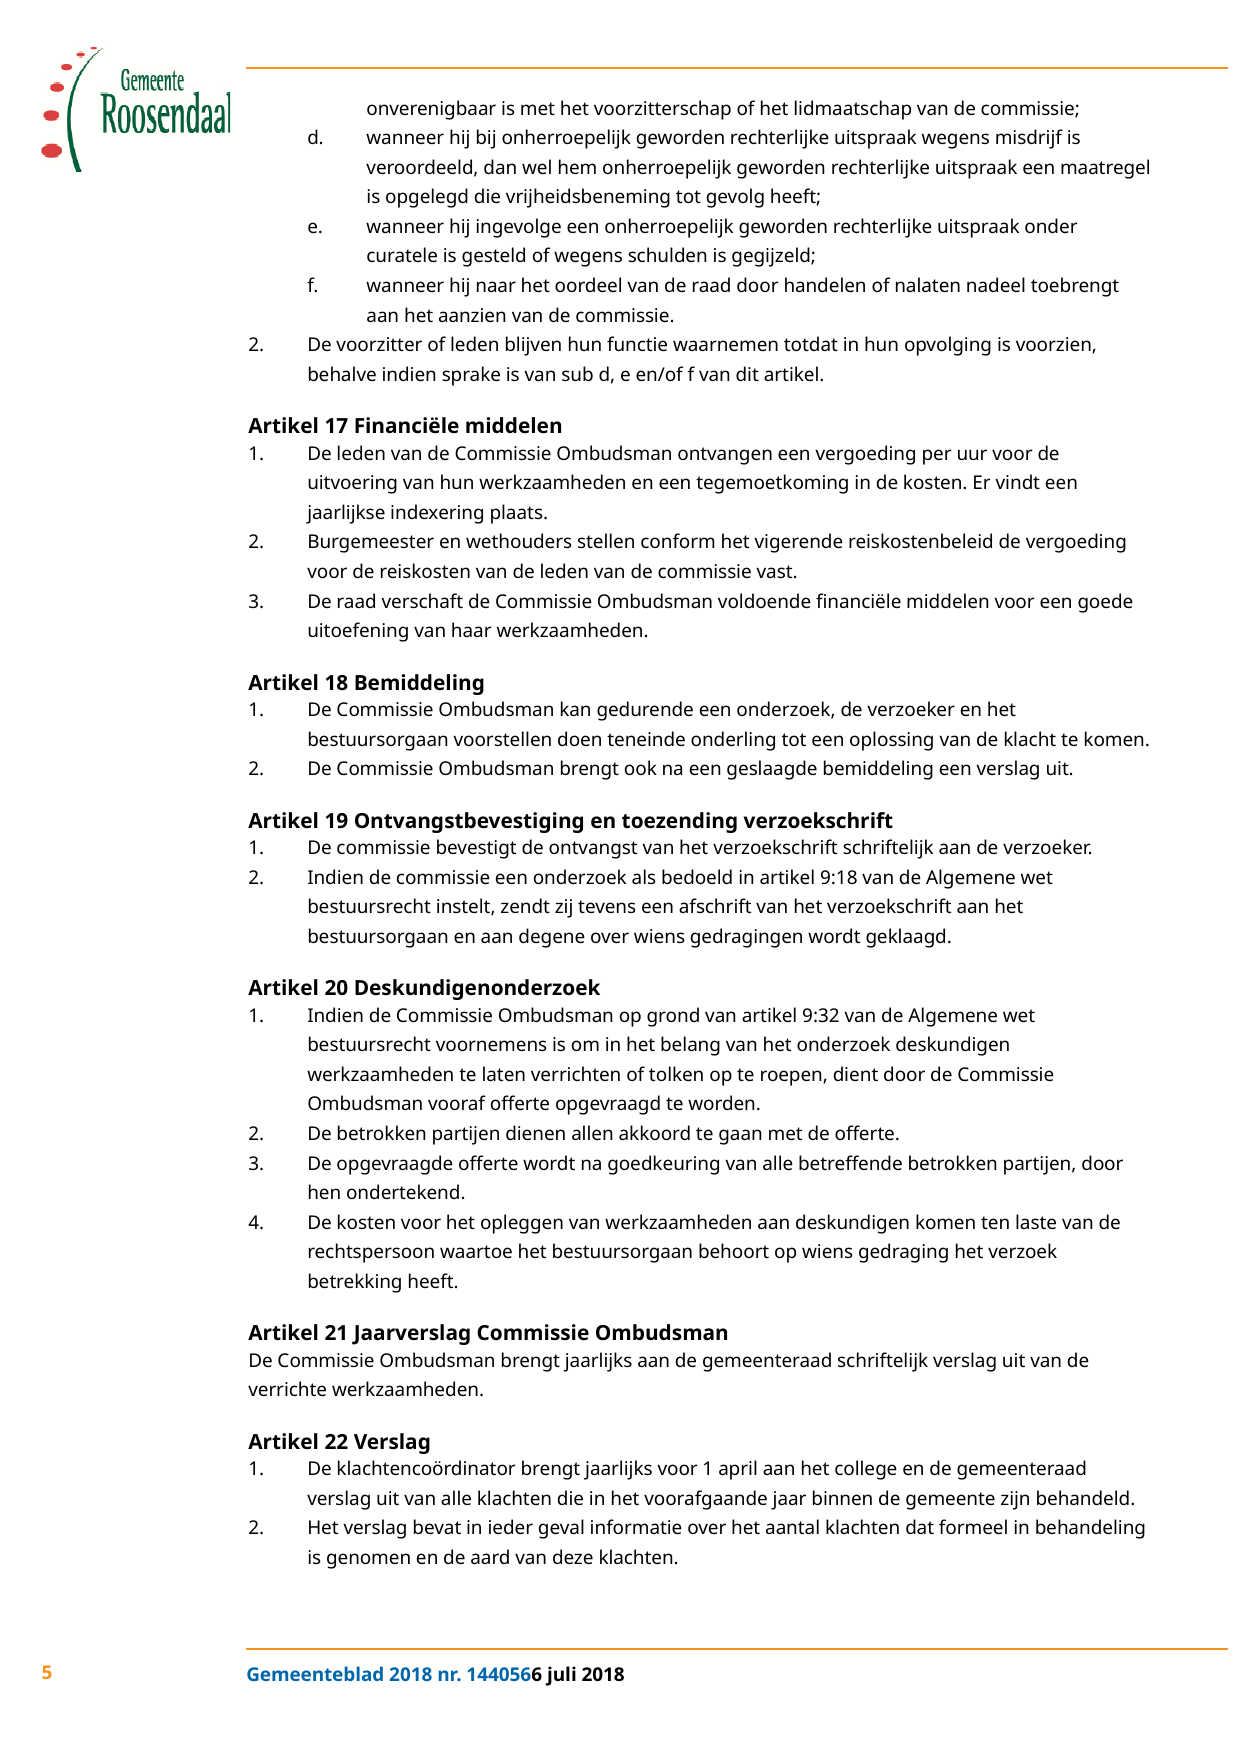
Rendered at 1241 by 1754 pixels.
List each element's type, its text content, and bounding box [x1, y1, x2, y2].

text De Commissie Ombudsman brengt jaarlijks aan de gemeenteraad schriftelijk verslag uit van de verrichte werkzaamheden. [248, 1347, 1152, 1402]
list Het verslag bevat in ieder geval informatie over het aantal klachten dat formeel in behandeling is genomen en de aard van deze klachten. [248, 1514, 1152, 1570]
list onverenigbaar is met het voorzitterschap of het lidmaatschap van de commissie; [307, 95, 1152, 121]
list De Commissie Ombudsman kan gedurende een onderzoek, de verzoeker en het bestuursorgaan voorstellen doen teneinde onderling tot een oplossing van de klacht te komen. [248, 696, 1152, 752]
list Burgemeester en wethouders stellen conform het vigerende reiskostenbeleid de vergoeding voor de reiskosten van de leden van de commissie vast. [248, 529, 1152, 584]
list De klachtencoördinator brengt jaarlijks voor 1 april aan het college en de gemeenteraad verslag uit van alle klachten die in het voorafgaande jaar binnen de gemeente zijn behandeld. [248, 1455, 1152, 1511]
list Indien de Commissie Ombudsman op grond van artikel 9:32 van de Algemene wet bestuursrecht voornemens is om in het belang van het onderzoek deskundigen werkzaamheden te laten verrichten of tolken op te roepen, dient door de Commissie Ombudsman vooraf offerte opgevraagd te worden. [248, 1002, 1152, 1116]
list wanneer hij naar het oordeel van de raad door handelen of nalaten nadeel toebrengt aan het aanzien van de commissie. [307, 272, 1152, 328]
text Artikel 17 Financiële middelen [248, 411, 1152, 440]
list wanneer hij bij onherroepelijk geworden rechterlijke uitspraak wegens misdrijf is veroordeeld, dan wel hem onherroepelijk geworden rechterlijke uitspraak een maatregel is opgelegd die vrijheidsbeneming tot gevolg heeft; [307, 124, 1152, 209]
text Artikel 19 Ontvangstbevestiging en toezending verzoekschrift [248, 806, 1152, 834]
list De commissie bevestigt de ontvangst van het verzoekschrift schriftelijk aan de verzoeker. [248, 834, 1152, 860]
text Artikel 21 Jaarverslag Commissie Ombudsman [248, 1318, 1152, 1347]
list De voorzitter of leden blijven hun functie waarnemen totdat in hun opvolging is voorzien, behalve indien sprake is van sub d, e en/of f van dit artikel. [248, 331, 1152, 387]
list De leden van de Commissie Ombudsman ontvangen een vergoeding per uur voor de uitvoering van hun werkzaamheden en een tegemoetkoming in de kosten. Er vindt een jaarlijkse indexering plaats. [248, 440, 1152, 525]
picture [41, 47, 231, 172]
list De Commissie Ombudsman brengt ook na een geslaagde bemiddeling een verslag uit. [248, 755, 1152, 781]
text Artikel 18 Bemiddeling [248, 668, 1152, 696]
list De betrokken partijen dienen allen akkoord te gaan met de offerte. [248, 1120, 1152, 1146]
text Artikel 20 Deskundigenonderzoek [248, 973, 1152, 1002]
list Indien de commissie een onderzoek als bedoeld in artikel 9:18 van de Algemene wet bestuursrecht instelt, zendt zij tevens een afschrift van het verzoekschrift aan het bestuursorgaan en aan degene over wiens gedragingen wordt geklaagd. [248, 864, 1152, 949]
list De raad verschaft de Commissie Ombudsman voldoende financiële middelen voor een goede uitoefening van haar werkzaamheden. [248, 588, 1152, 643]
list wanneer hij ingevolge een onherroepelijk geworden rechterlijke uitspraak onder curatele is gesteld of wegens schulden is gegijzeld; [307, 213, 1152, 268]
text Artikel 22 Verslag [248, 1427, 1152, 1455]
list De opgevraagde offerte wordt na goedkeuring van alle betreffende betrokken partijen, door hen ondertekend. [248, 1150, 1152, 1205]
list De kosten voor het opleggen van werkzaamheden aan deskundigen komen ten laste van de rechtspersoon waartoe het bestuursorgaan behoort op wiens gedraging het verzoek betrekking heeft. [248, 1209, 1152, 1294]
